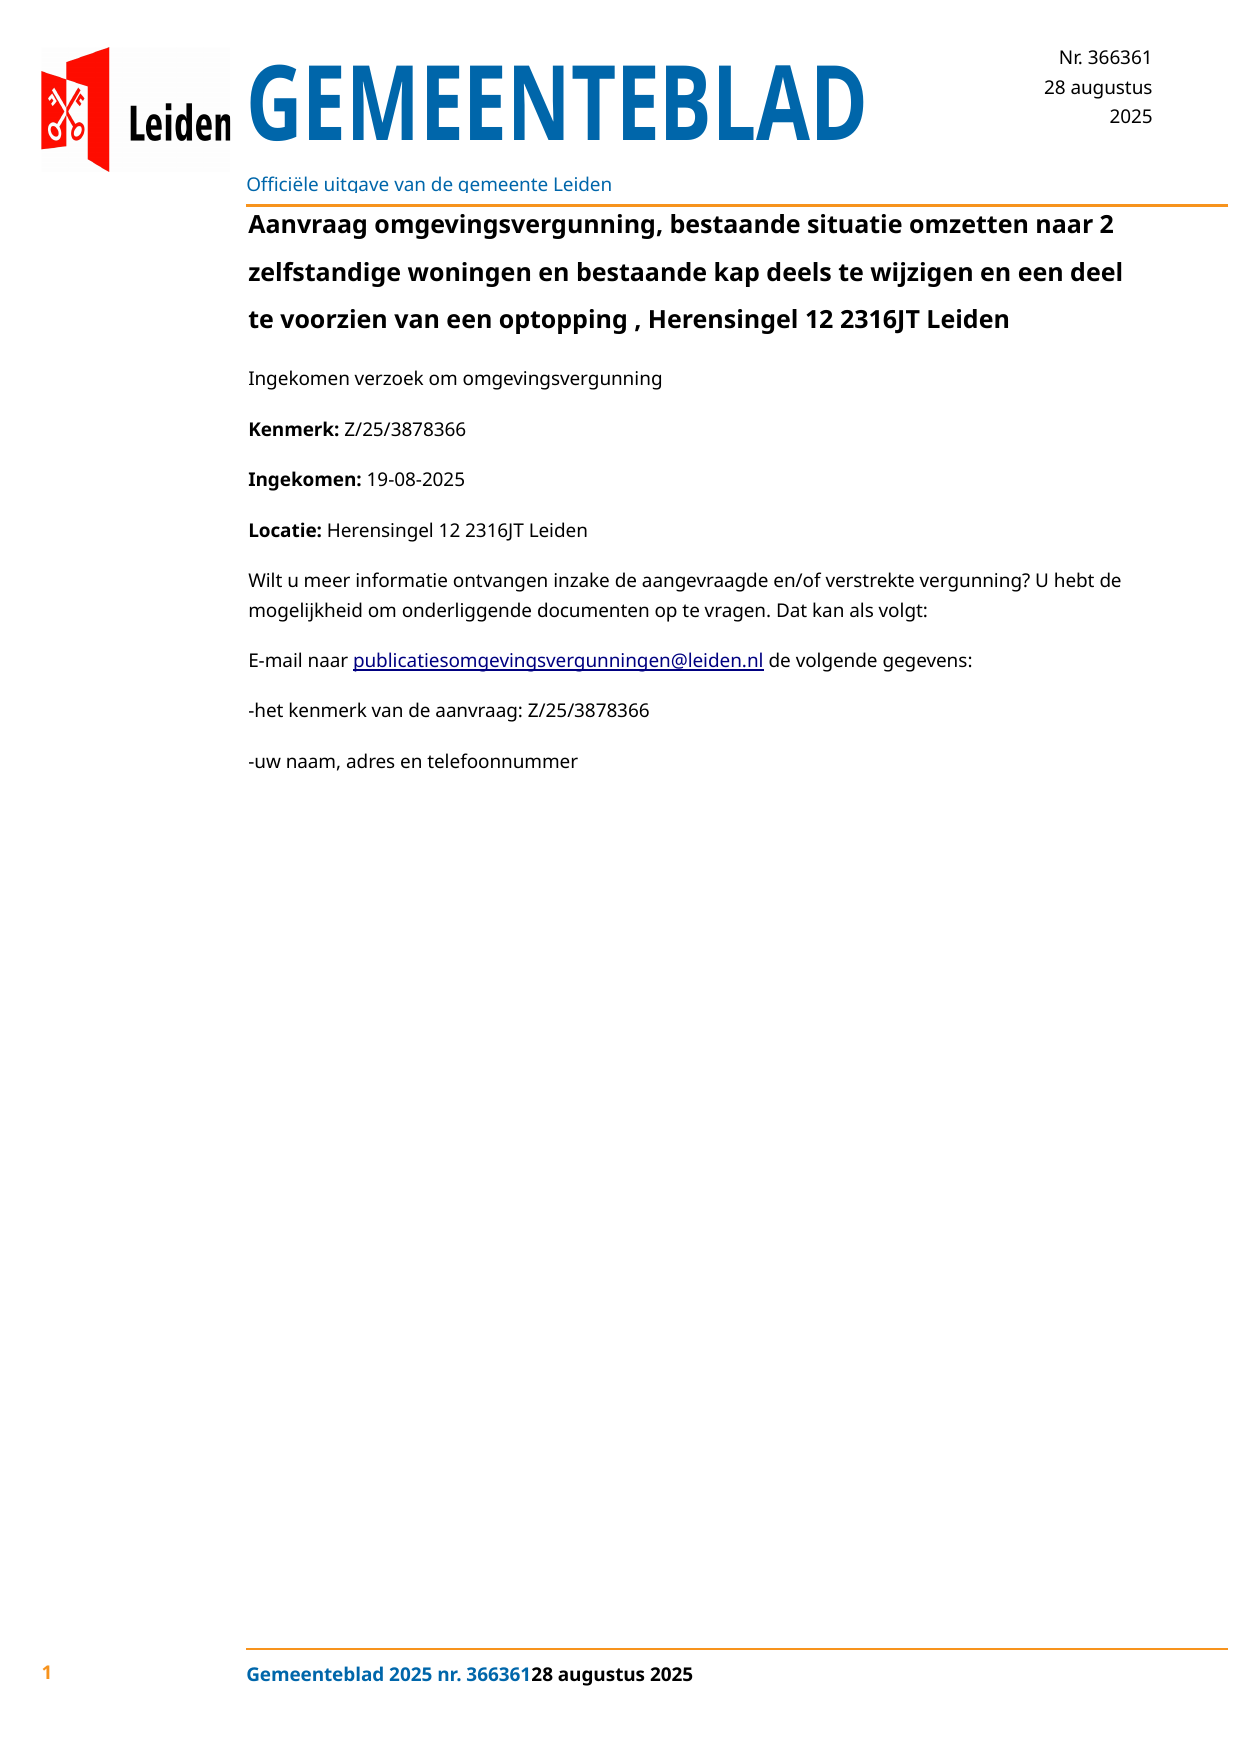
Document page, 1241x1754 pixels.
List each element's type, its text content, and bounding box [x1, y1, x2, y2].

text Kenmerk: Z/25/3878366 [248, 416, 1152, 442]
text -het kenmerk van de aanvraag: Z/25/3878366 [248, 698, 1152, 723]
text Aanvraag omgevingsvergunning, bestaande situatie omzetten naar 2 zelfstandige woningen en bestaande kap deels te wijzigen en een deel te voorzien van een optopping , Herensingel 12 2316JT Leiden [248, 207, 1152, 336]
picture [41, 47, 231, 172]
text E-mail naar publicatiesomgevingsvergunningen@leiden.nl de volgende gegevens: [248, 647, 1152, 673]
text -uw naam, adres en telefoonnummer [248, 748, 1152, 774]
text Ingekomen: 19-08-2025 [248, 466, 1152, 492]
text Ingekomen verzoek om omgevingsvergunning [248, 366, 1152, 391]
text Wilt u meer informatie ontvangen inzake de aangevraagde en/of verstrekte vergunning? U hebt de mogelijkheid om onderliggende documenten op te vragen. Dat kan als volgt: [248, 567, 1152, 622]
text Locatie: Herensingel 12 2316JT Leiden [248, 517, 1152, 542]
